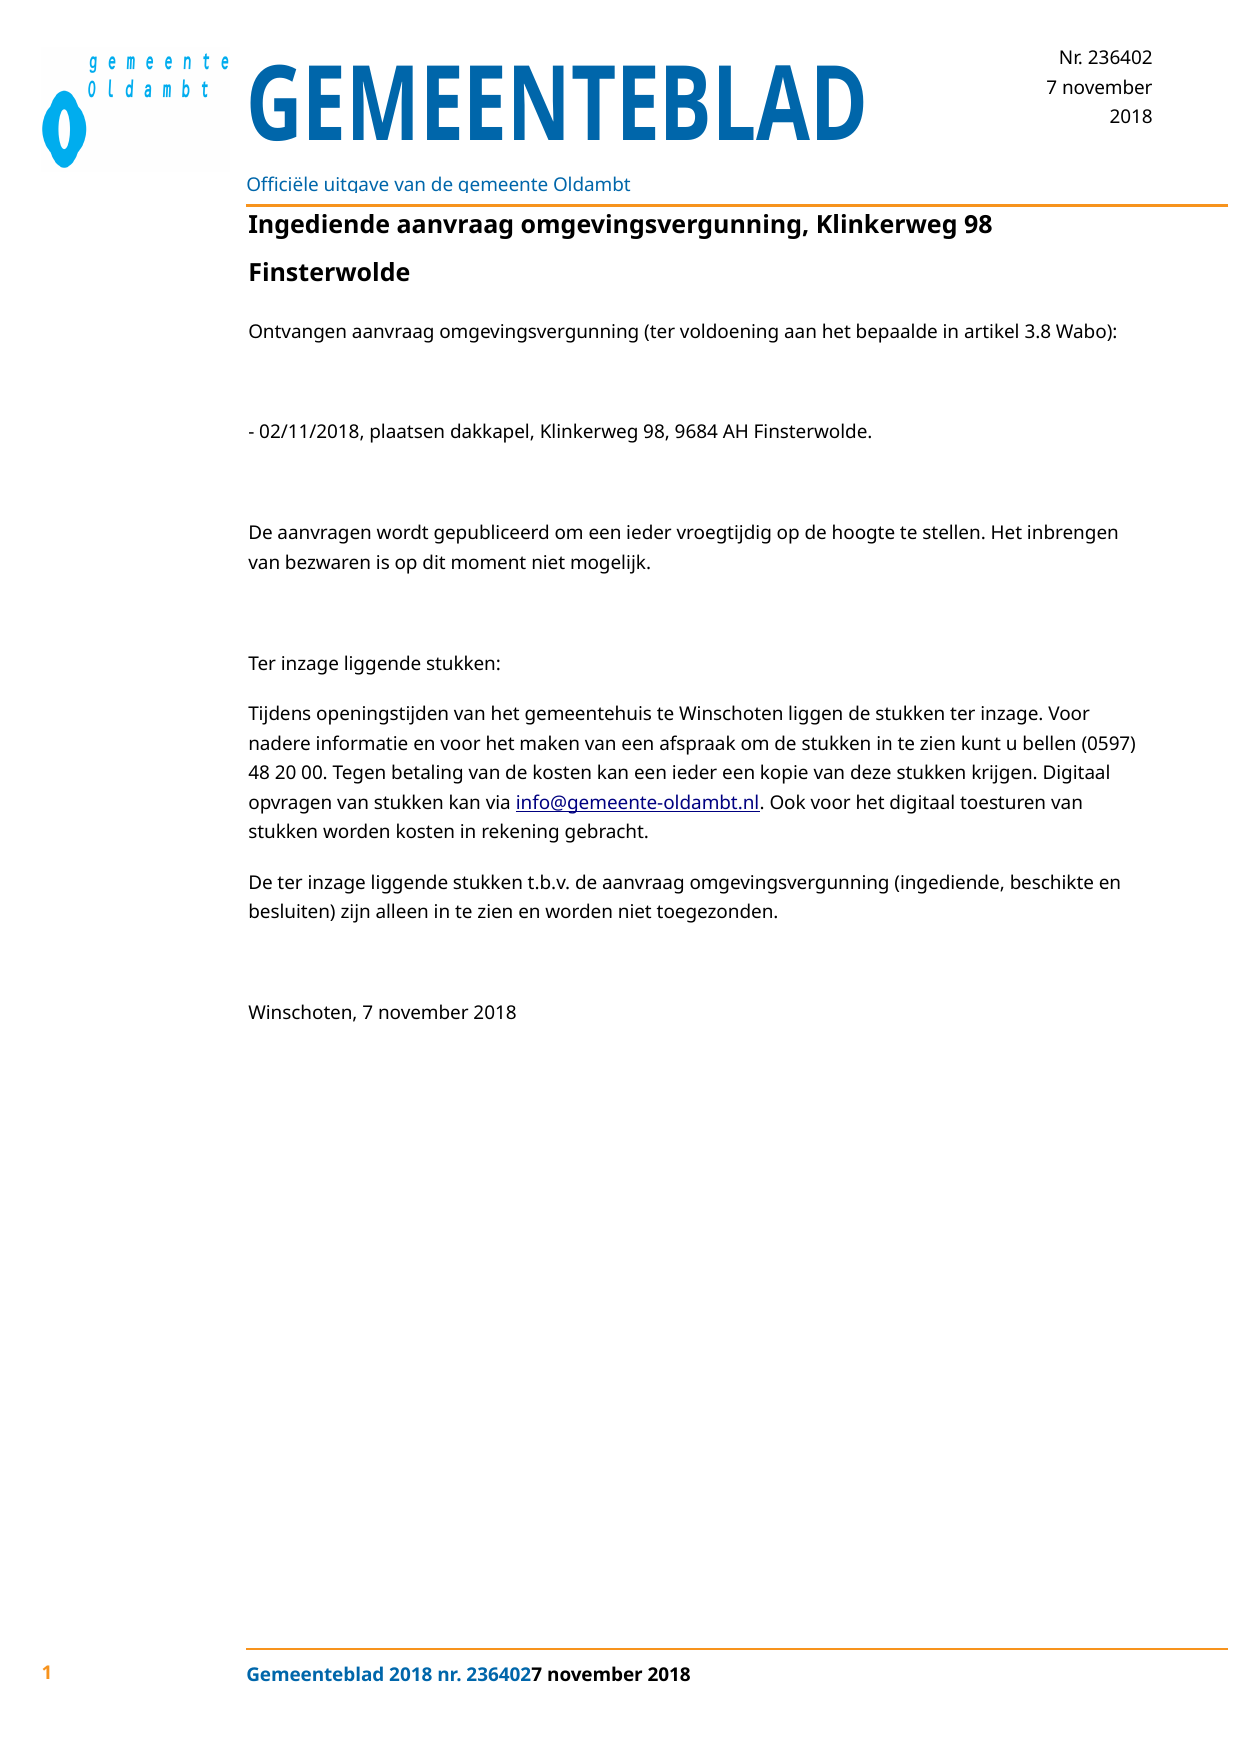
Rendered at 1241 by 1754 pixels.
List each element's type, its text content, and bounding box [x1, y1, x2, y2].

text De ter inzage liggende stukken t.b.v. de aanvraag omgevingsvergunning (ingediende, beschikte en besluiten) zijn alleen in te zien en worden niet toegezonden. [248, 869, 1152, 924]
text Ontvangen aanvraag omgevingsvergunning (ter voldoening aan het bepaalde in artikel 3.8 Wabo): [248, 318, 1152, 344]
text Ingediende aanvraag omgevingsvergunning, Klinkerweg 98 Finsterwolde [248, 207, 1152, 288]
text Ter inzage liggende stukken: [248, 650, 1152, 676]
text - 02/11/2018, plaatsen dakkapel, Klinkerweg 98, 9684 AH Finsterwolde. [248, 419, 1152, 444]
text Winschoten, 7 november 2018 [248, 999, 1152, 1025]
text De aanvragen wordt gepubliceerd om een ieder vroegtijdig op de hoogte te stellen. Het inbrengen van bezwaren is op dit moment niet mogelijk. [248, 519, 1152, 575]
picture [41, 47, 231, 172]
text Tijdens openingstijden van het gemeentehuis te Winschoten liggen de stukken ter inzage. Voor nadere informatie en voor het maken van een afspraak om de stukken in te zien kunt u bellen (0597) 48 20 00. Tegen betaling van de kosten kan een ieder een kopie van deze stukken krijgen. Digitaal opvragen van stukken kan via info@gemeente-oldambt.nl. Ook voor het digitaal toesturen van stukken worden kosten in rekening gebracht. [248, 700, 1152, 844]
